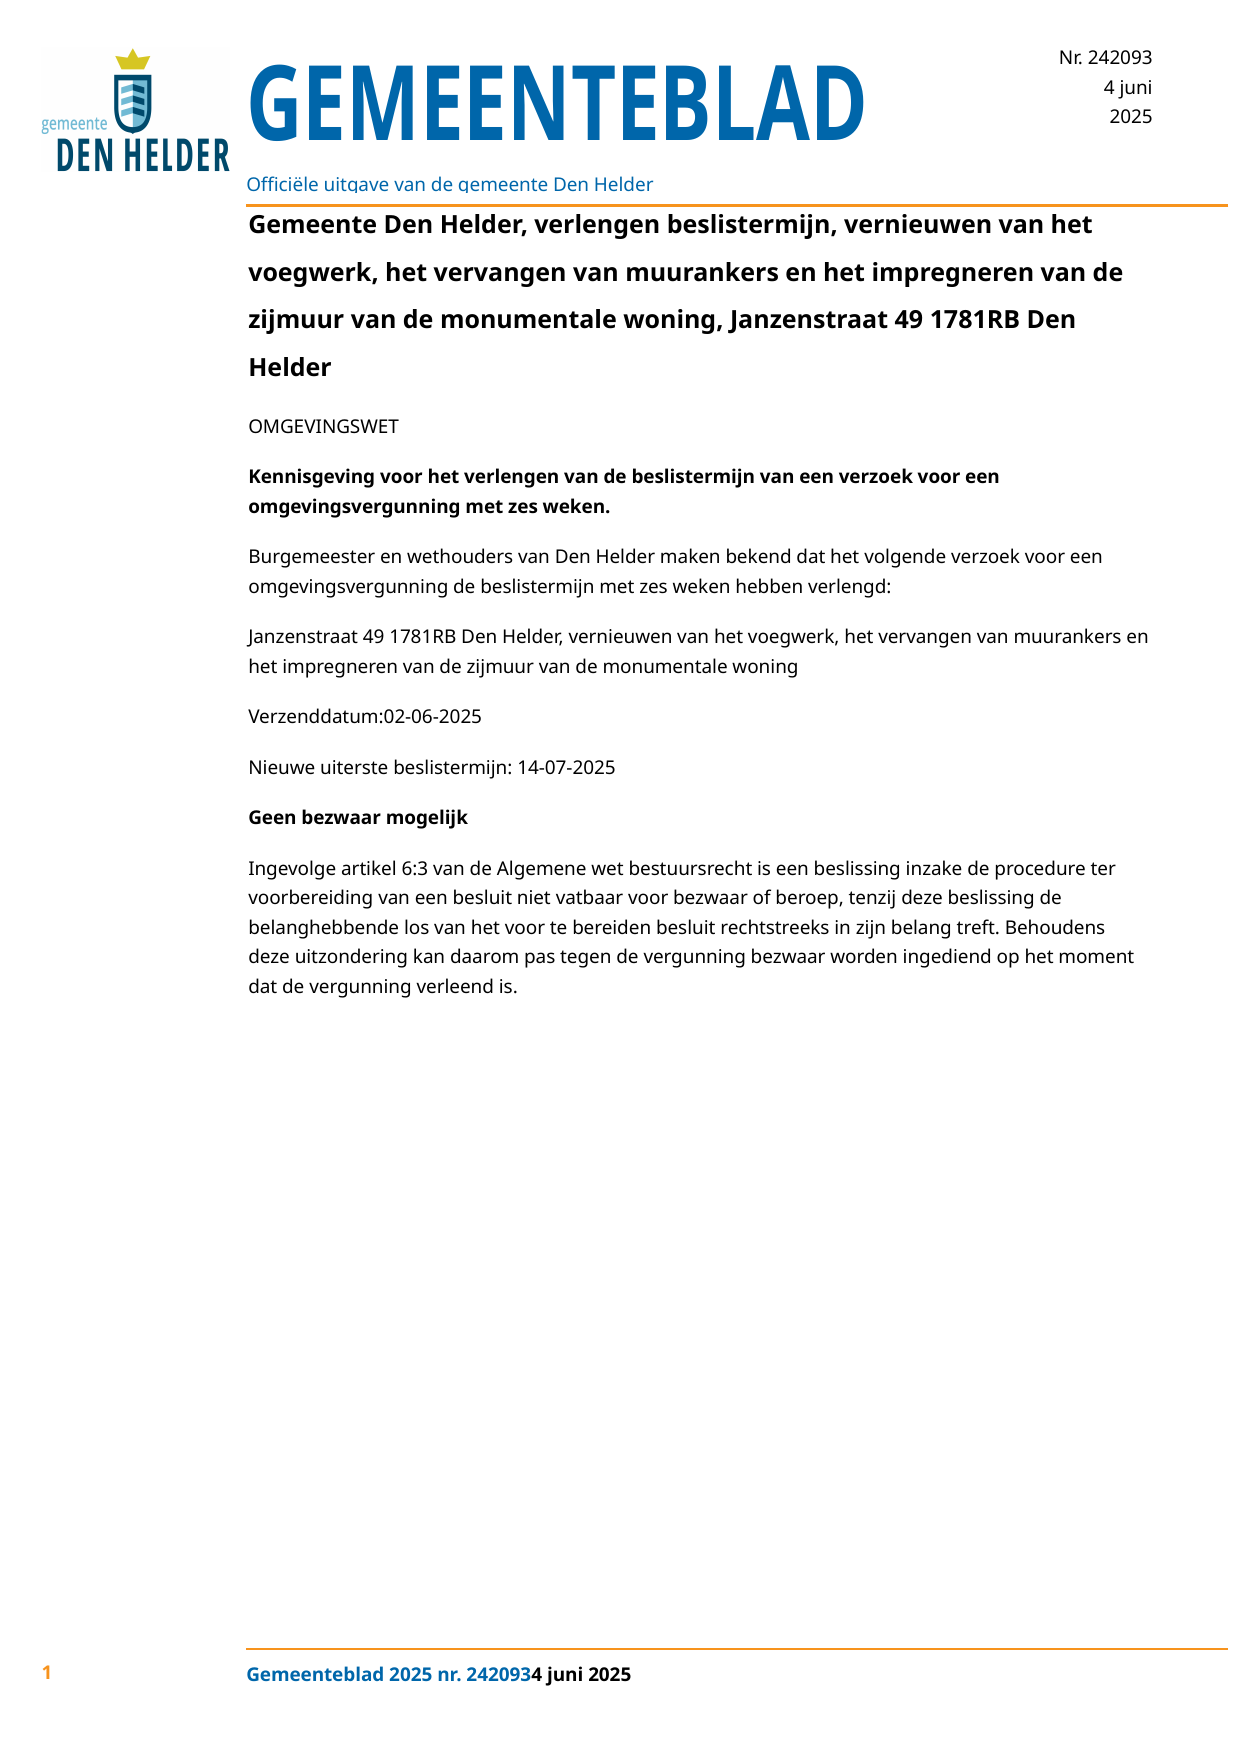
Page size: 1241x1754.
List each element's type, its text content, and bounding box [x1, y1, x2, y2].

text Janzenstraat 49 1781RB Den Helder, vernieuwen van het voegwerk, het vervangen van muurankers en het impregneren van de zijmuur van de monumentale woning [248, 623, 1152, 679]
text Verzenddatum:02-06-2025 [248, 703, 1152, 729]
text Nieuwe uiterste beslistermijn: 14-07-2025 [248, 754, 1152, 780]
picture [220, 160, 224, 172]
text Geen bezwaar mogelijk [248, 804, 1152, 830]
picture [182, 144, 187, 165]
text Gemeente Den Helder, verlengen beslistermijn, vernieuwen van het voegwerk, het vervangen van muurankers en het impregneren van de zijmuur van de monumentale woning, Janzenstraat 49 1781RB Den Helder [248, 207, 1152, 384]
text Burgemeester en wethouders van Den Helder maken bekend dat het volgende verzoek voor een omgevingsvergunning de beslistermijn met zes weken hebben verlengd: [248, 543, 1152, 599]
picture [130, 157, 135, 172]
picture [41, 47, 231, 172]
picture [100, 154, 106, 172]
picture [63, 144, 68, 165]
text OMGEVINGSWET [248, 413, 1152, 439]
text Kennisgeving voor het verlengen van de beslistermijn van een verzoek voor een omgevingsvergunning met zes weken. [248, 463, 1152, 519]
text Ingevolge artikel 6:3 van de Algemene wet bestuursrecht is een beslissing inzake de procedure ter voorbereiding van een besluit niet vatbaar voor bezwaar of beroep, tenzij deze beslissing de belanghebbende los van het voor te bereiden besluit rechtstreeks in zijn belang treft. Behoudens deze uitzondering kan daarom pas tegen de vergunning bezwaar worden ingediend op het moment dat de vergunning verleend is. [248, 855, 1152, 999]
